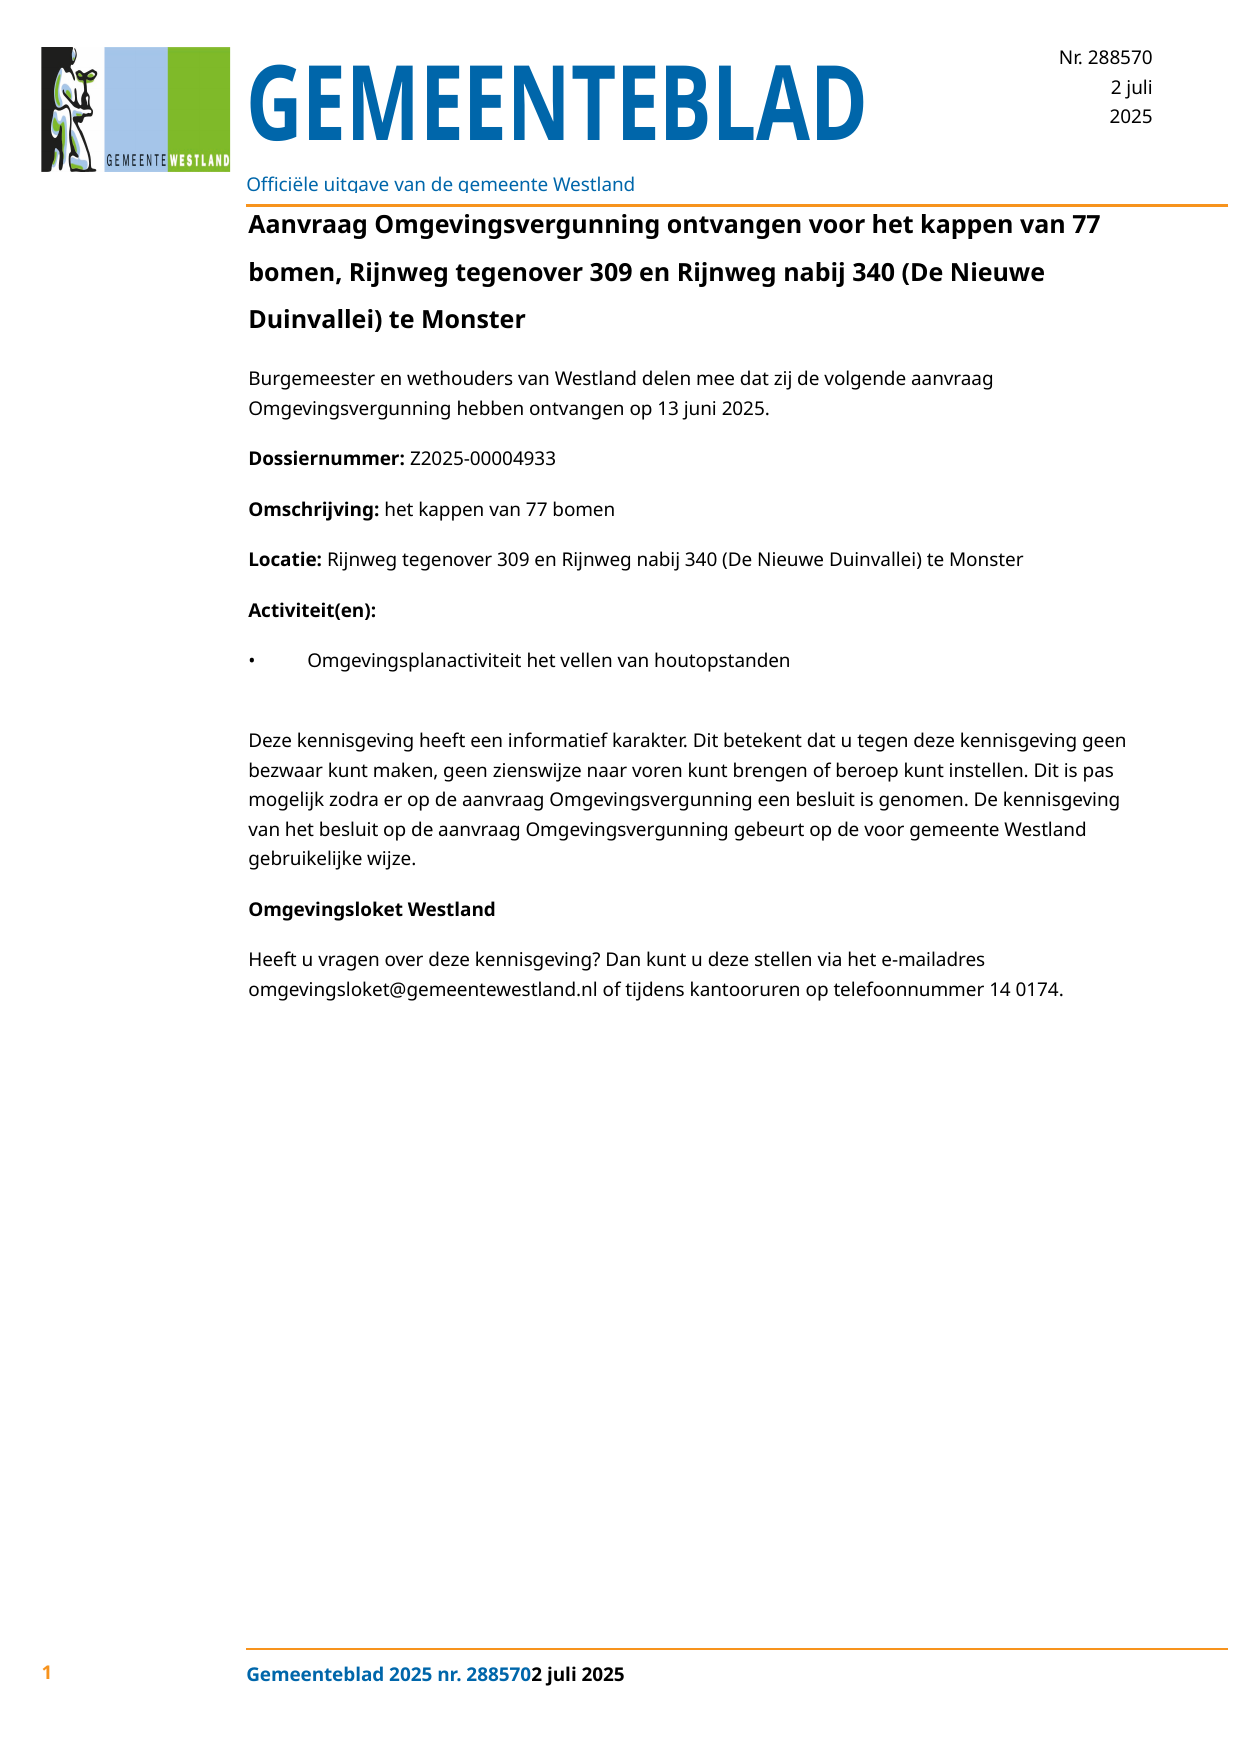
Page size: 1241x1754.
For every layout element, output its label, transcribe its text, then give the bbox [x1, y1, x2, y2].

text Omschrijving: het kappen van 77 bomen [248, 496, 1152, 522]
list Omgevingsplanactiviteit het vellen van houtopstanden [248, 647, 1152, 673]
text Activiteit(en): [248, 597, 1152, 622]
text Deze kennisgeving heeft een informatief karakter. Dit betekent dat u tegen deze kennisgeving geen bezwaar kunt maken, geen zienswijze naar voren kunt brengen of beroep kunt instellen. Dit is pas mogelijk zodra er op de aanvraag Omgevingsvergunning een besluit is genomen. De kennisgeving van het besluit op de aanvraag Omgevingsvergunning gebeurt op de voor gemeente Westland gebruikelijke wijze. [248, 727, 1152, 871]
picture [41, 47, 231, 172]
text Heeft u vragen over deze kennisgeving? Dan kunt u deze stellen via het e-mailadres omgevingsloket@gemeentewestland.nl of tijdens kantooruren op telefoonnummer 14 0174. [248, 946, 1152, 1002]
text Locatie: Rijnweg tegenover 309 en Rijnweg nabij 340 (De Nieuwe Duinvallei) te Monster [248, 546, 1152, 572]
text Dossiernummer: Z2025-00004933 [248, 446, 1152, 471]
text Omgevingsloket Westland [248, 896, 1152, 922]
text Aanvraag Omgevingsvergunning ontvangen voor het kappen van 77 bomen, Rijnweg tegenover 309 en Rijnweg nabij 340 (De Nieuwe Duinvallei) te Monster [248, 207, 1152, 336]
text Burgemeester en wethouders van Westland delen mee dat zij de volgende aanvraag Omgevingsvergunning hebben ontvangen op 13 juni 2025. [248, 366, 1152, 421]
